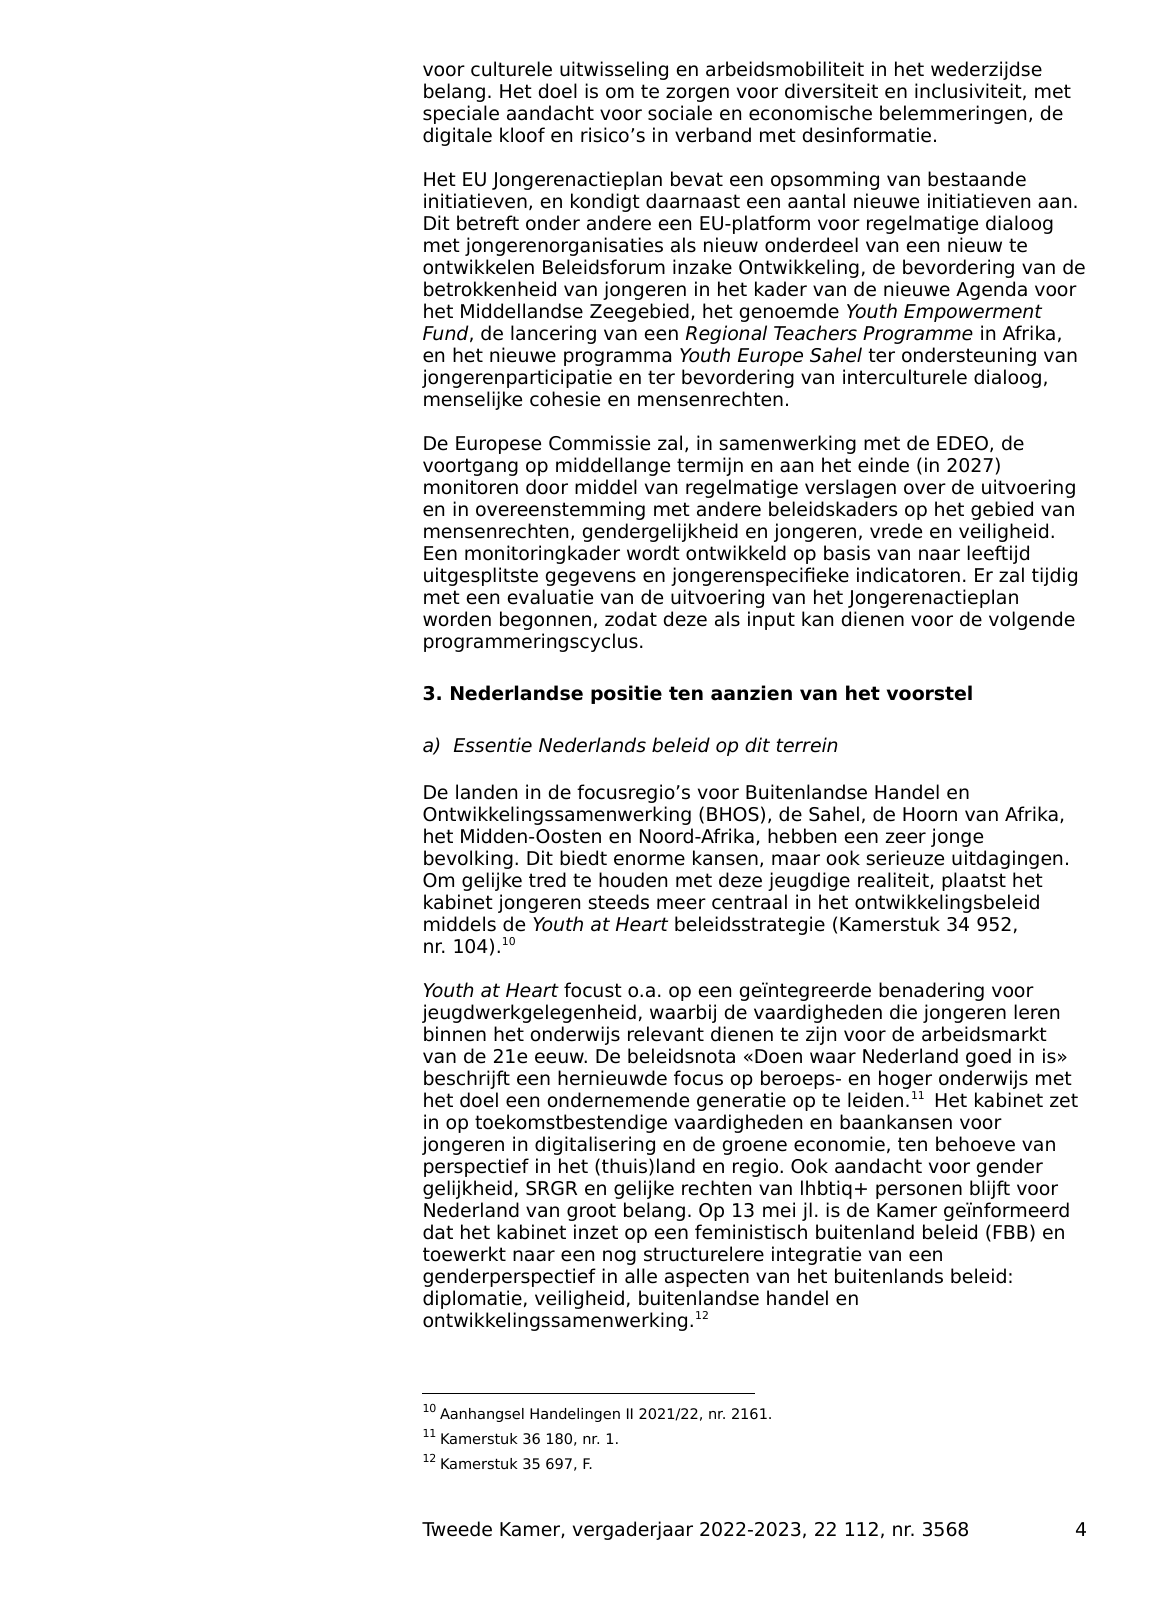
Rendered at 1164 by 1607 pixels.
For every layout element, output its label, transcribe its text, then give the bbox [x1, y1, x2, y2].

text De Europese Commissie zal, in samenwerking met de EDEO, de voortgang op middellange termijn en aan het einde (in 2027) monitoren door middel van regelmatige verslagen over de uitvoering en in overeenstemming met andere beleidskaders op het gebied van mensenrechten, gendergelijkheid en jongeren, vrede en veiligheid. Een monitoringkader wordt ontwikkeld op basis van naar leeftijd uitgesplitste gegevens en jongerenspecifieke indicatoren. Er zal tijdig met een evaluatie van de uitvoering van het Jongerenactieplan worden begonnen, zodat deze als input kan dienen voor de volgende programmeringscyclus. [422, 433, 1087, 653]
text voor culturele uitwisseling en arbeidsmobiliteit in het wederzijdse belang. Het doel is om te zorgen voor diversiteit en inclusiviteit, met speciale aandacht voor sociale en economische belemmeringen, de digitale kloof en risico’s in verband met desinformatie. [422, 59, 1087, 147]
text Aanhangsel Handelingen II 2021/22, nr. 2161. [422, 1402, 1087, 1424]
subtitle a) Essentie Nederlands beleid op dit terrein [422, 735, 1087, 757]
text Kamerstuk 35 697, F. [422, 1452, 1087, 1474]
subtitle 3. Nederlandse positie ten aanzien van het voorstel [422, 683, 1087, 705]
text De landen in de focusregio’s voor Buitenlandse Handel en Ontwikkelingssamenwerking (BHOS), de Sahel, de Hoorn van Afrika, het Midden-Oosten en Noord-Afrika, hebben een zeer jonge bevolking. Dit biedt enorme kansen, maar ook serieuze uitdagingen. Om gelijke tred te houden met deze jeugdige realiteit, plaatst het kabinet jongeren steeds meer centraal in het ontwikkelingsbeleid middels de Youth at Heart beleidsstrategie (Kamerstuk 34 952, nr. 104). [422, 782, 1087, 958]
text Kamerstuk 36 180, nr. 1. [422, 1427, 1087, 1449]
text Het EU Jongerenactieplan bevat een opsomming van bestaande initiatieven, en kondigt daarnaast een aantal nieuwe initiatieven aan. Dit betreft onder andere een EU-platform voor regelmatige dialoog met jongerenorganisaties als nieuw onderdeel van een nieuw te ontwikkelen Beleidsforum inzake Ontwikkeling, de bevordering van de betrokkenheid van jongeren in het kader van de nieuwe Agenda voor het Middellandse Zeegebied, het genoemde Youth Empowerment Fund, de lancering van een Regional Teachers Programme in Afrika, en het nieuwe programma Youth Europe Sahel ter ondersteuning van jongerenparticipatie en ter bevordering van interculturele dialoog, menselijke cohesie en mensenrechten. [422, 169, 1087, 411]
text Youth at Heart focust o.a. op een geïntegreerde benadering voor jeugdwerkgelegenheid, waarbij de vaardigheden die jongeren leren binnen het onderwijs relevant dienen te zijn voor de arbeidsmarkt van de 21e eeuw. De beleidsnota «Doen waar Nederland goed in is» beschrijft een hernieuwde focus op beroeps- en hoger onderwijs met het doel een ondernemende generatie op te leiden. Het kabinet zet in op toekomstbestendige vaardigheden en baankansen voor jongeren in digitalisering en de groene economie, ten behoeve van perspectief in het (thuis)land en regio. Ook aandacht voor gender gelijkheid, SRGR en gelijke rechten van lhbtiq+ personen blijft voor Nederland van groot belang. Op 13 mei jl. is de Kamer geïnformeerd dat het kabinet inzet op een feministisch buitenland beleid (FBB) en toewerkt naar een nog structurelere integratie van een genderperspectief in alle aspecten van het buitenlands beleid: diplomatie, veiligheid, buitenlandse handel en ontwikkelingssamenwerking. [422, 980, 1087, 1332]
